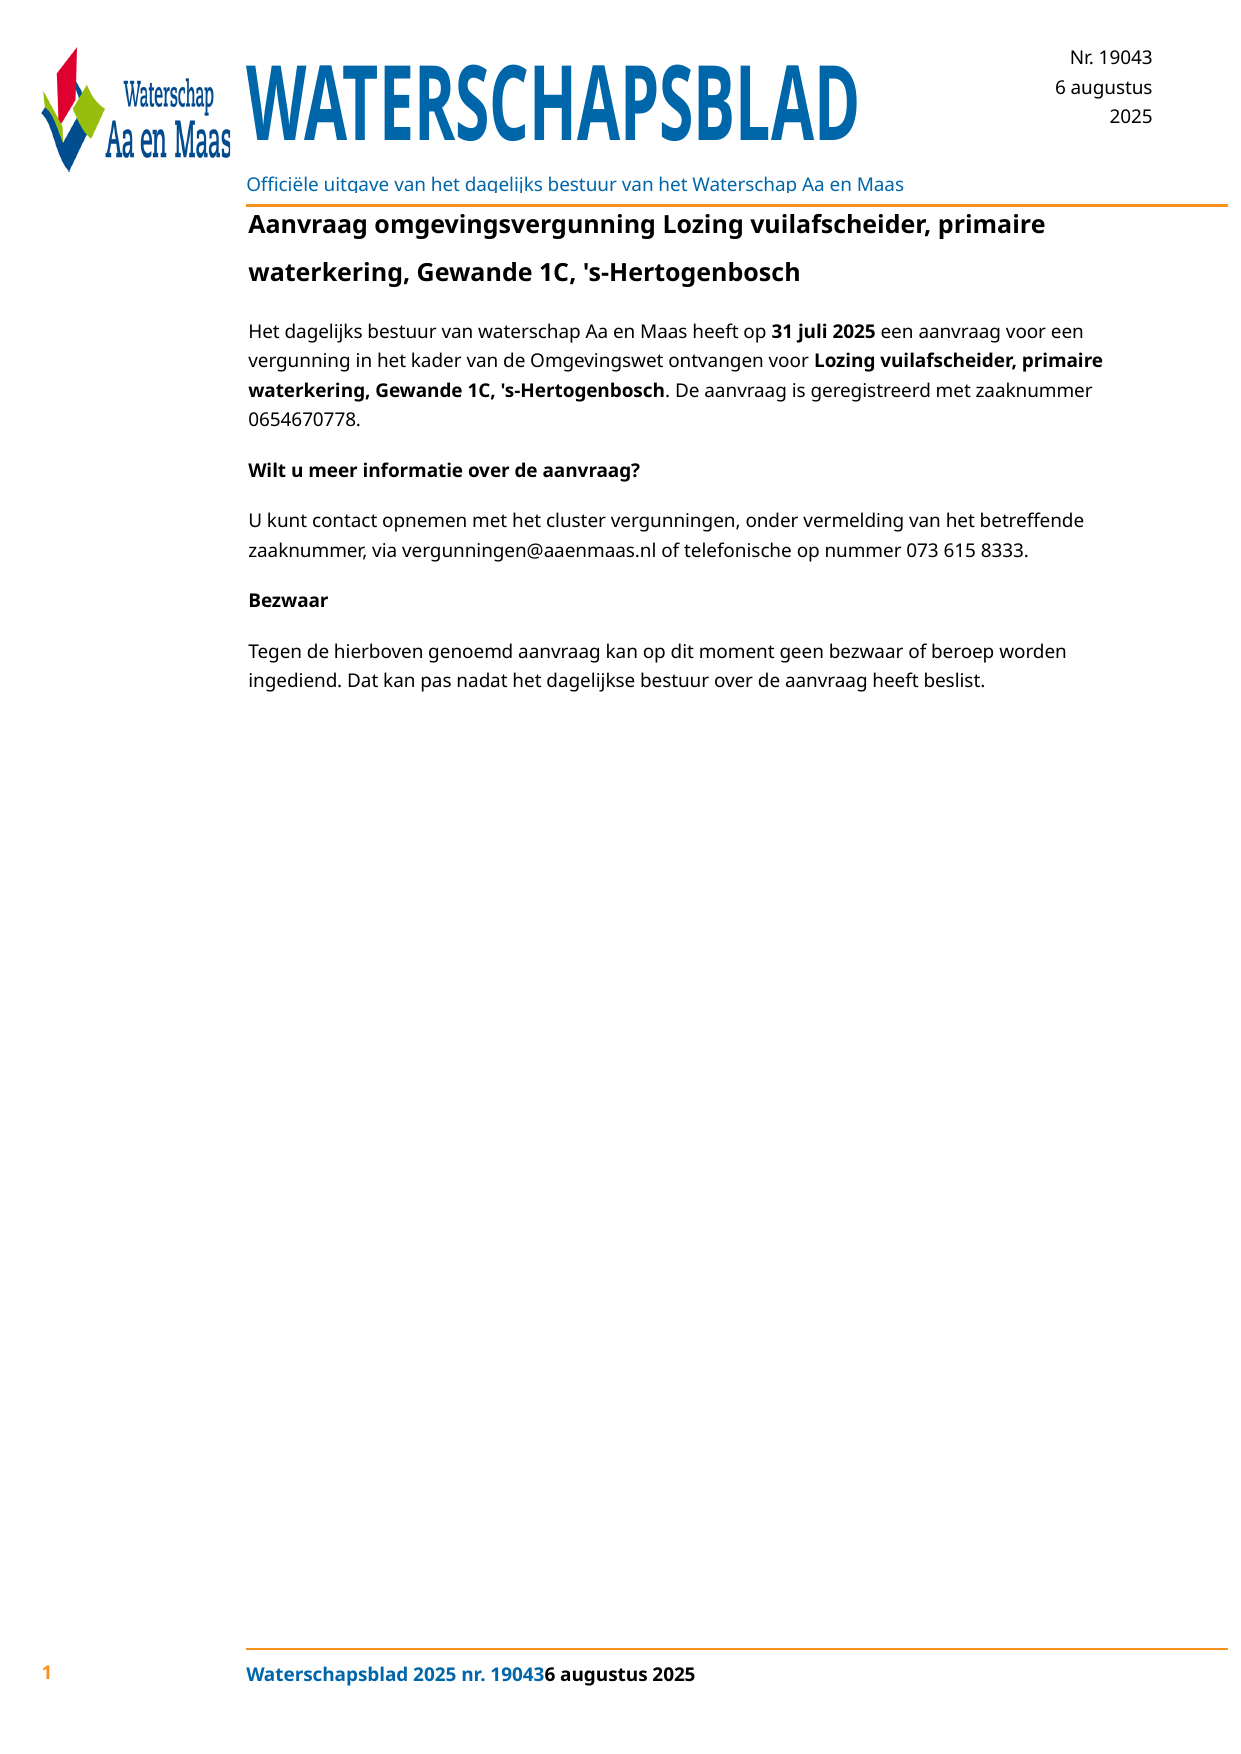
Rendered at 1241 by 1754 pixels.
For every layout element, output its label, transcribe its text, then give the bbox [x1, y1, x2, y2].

text Aanvraag omgevingsvergunning Lozing vuilafscheider, primaire waterkering, Gewande 1C, 's-Hertogenbosch [248, 207, 1152, 288]
text Bezwaar [248, 587, 1152, 613]
text Het dagelijks bestuur van waterschap Aa en Maas heeft op 31 juli 2025 een aanvraag voor een vergunning in het kader van de Omgevingswet ontvangen voor Lozing vuilafscheider, primaire waterkering, Gewande 1C, 's-Hertogenbosch. De aanvraag is geregistreerd met zaaknummer 0654670778. [248, 318, 1152, 432]
text Tegen de hierboven genoemd aanvraag kan op dit moment geen bezwaar of beroep worden ingediend. Dat kan pas nadat het dagelijkse bestuur over de aanvraag heeft beslist. [248, 638, 1152, 693]
text Wilt u meer informatie over de aanvraag? [248, 457, 1152, 483]
picture [41, 47, 231, 172]
text U kunt contact opnemen met het cluster vergunningen, onder vermelding van het betreffende zaaknummer, via vergunningen@aaenmaas.nl of telefonische op nummer 073 615 8333. [248, 507, 1152, 563]
